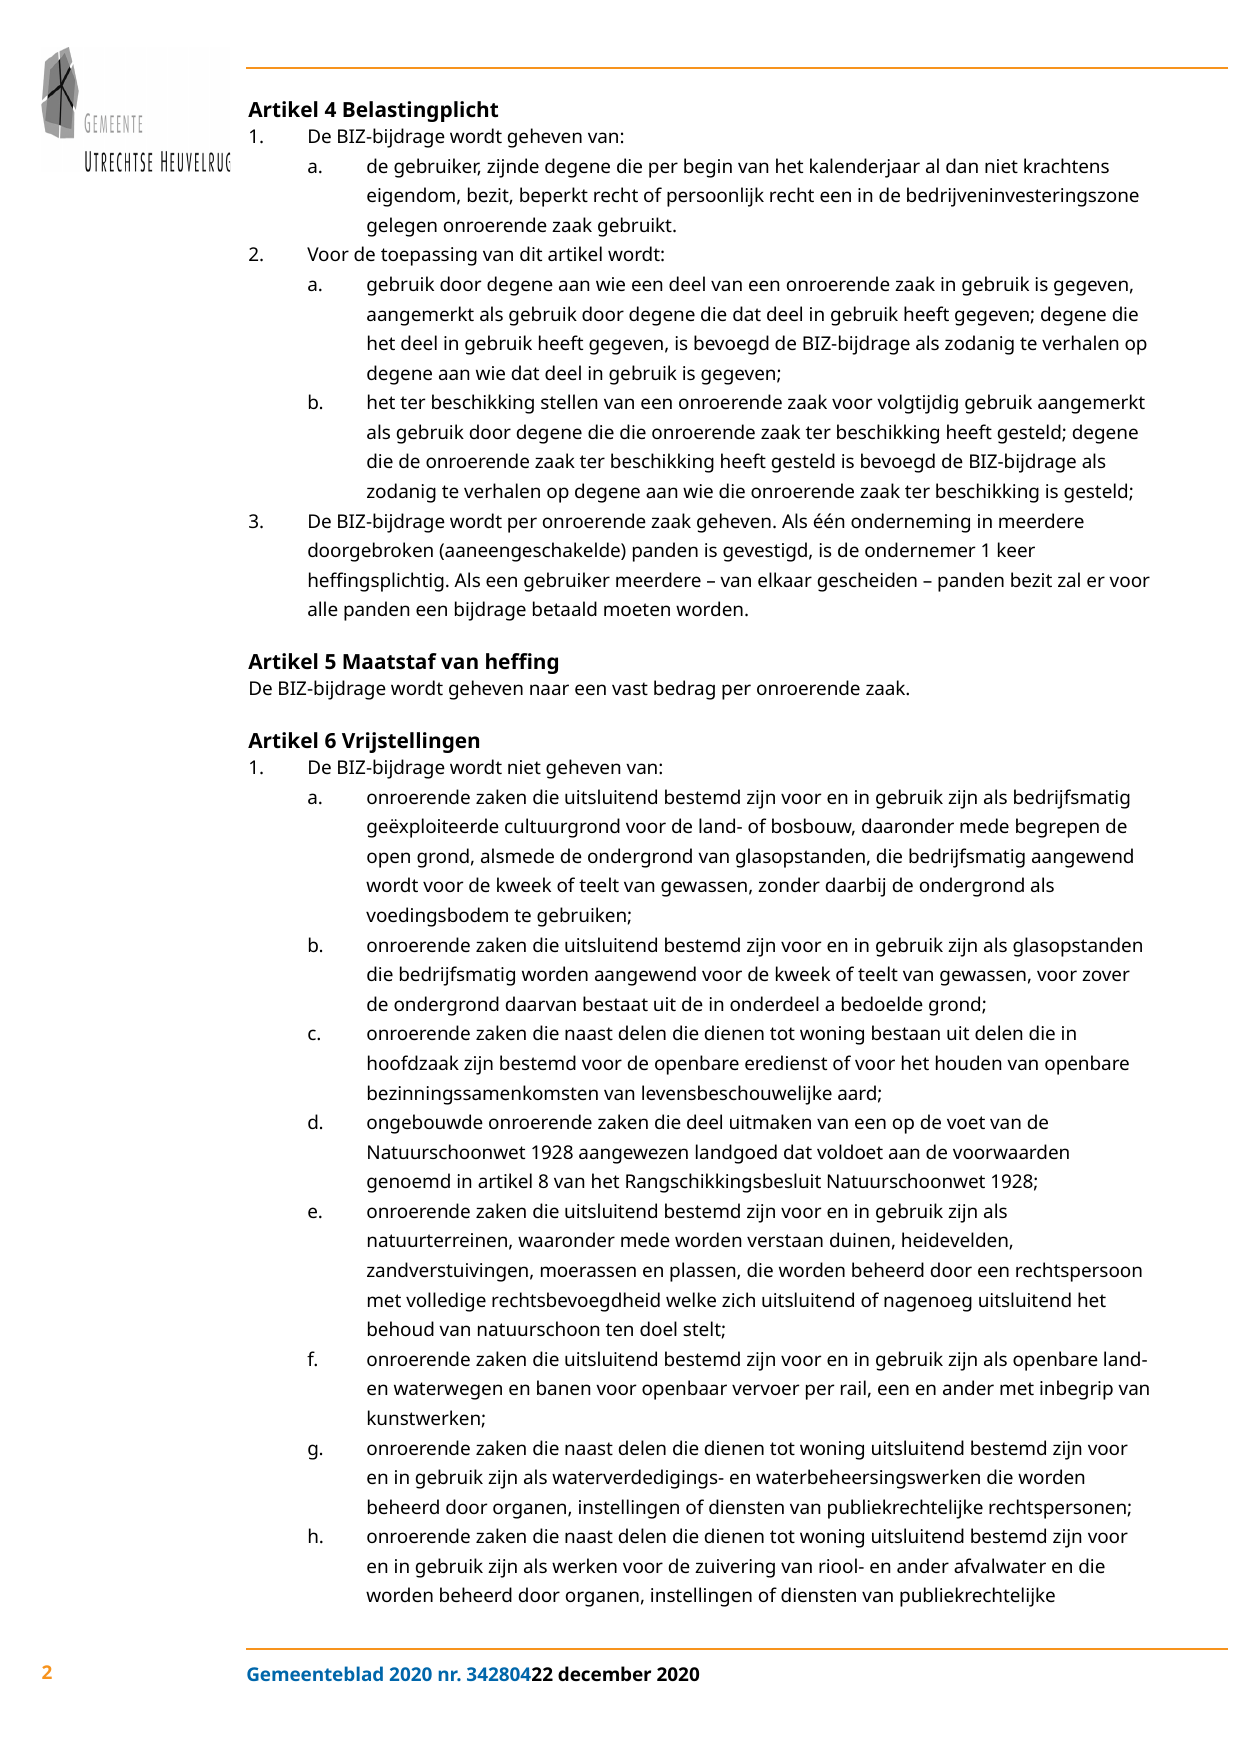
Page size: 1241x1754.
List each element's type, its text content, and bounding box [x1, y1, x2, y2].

list De BIZ-bijdrage wordt niet geheven van: [248, 754, 1152, 780]
list onroerende zaken die uitsluitend bestemd zijn voor en in gebruik zijn als openbare land- en waterwegen en banen voor openbaar vervoer per rail, een en ander met inbegrip van kunstwerken; [307, 1346, 1152, 1431]
picture [41, 47, 231, 172]
list onroerende zaken die naast delen die dienen tot woning uitsluitend bestemd zijn voor en in gebruik zijn als werken voor de zuivering van riool- en ander afvalwater en die worden beheerd door organen, instellingen of diensten van publiekrechtelijke [307, 1523, 1152, 1608]
list Voor de toepassing van dit artikel wordt: [248, 242, 1152, 267]
list het ter beschikking stellen van een onroerende zaak voor volgtijdig gebruik aangemerkt als gebruik door degene die die onroerende zaak ter beschikking heeft gesteld; degene die de onroerende zaak ter beschikking heeft gesteld is bevoegd de BIZ-bijdrage als zodanig te verhalen op degene aan wie die onroerende zaak ter beschikking is gesteld; [307, 389, 1152, 504]
list onroerende zaken die naast delen die dienen tot woning bestaan uit delen die in hoofdzaak zijn bestemd voor de openbare eredienst of voor het houden van openbare bezinningssamenkomsten van levensbeschouwelijke aard; [307, 1021, 1152, 1105]
list onroerende zaken die uitsluitend bestemd zijn voor en in gebruik zijn als glasopstanden die bedrijfsmatig worden aangewend voor de kweek of teelt van gewassen, voor zover de ondergrond daarvan bestaat uit de in onderdeel a bedoelde grond; [307, 932, 1152, 1017]
list De BIZ-bijdrage wordt per onroerende zaak geheven. Als één onderneming in meerdere doorgebroken (aaneengeschakelde) panden is gevestigd, is de ondernemer 1 keer heffingsplichtig. Als een gebruiker meerdere – van elkaar gescheiden – panden bezit zal er voor alle panden een bijdrage betaald moeten worden. [248, 508, 1152, 622]
text Artikel 4 Belastingplicht [248, 95, 1152, 123]
list gebruik door degene aan wie een deel van een onroerende zaak in gebruik is gegeven, aangemerkt als gebruik door degene die dat deel in gebruik heeft gegeven; degene die het deel in gebruik heeft gegeven, is bevoegd de BIZ-bijdrage als zodanig te verhalen op degene aan wie dat deel in gebruik is gegeven; [307, 271, 1152, 386]
list onroerende zaken die uitsluitend bestemd zijn voor en in gebruik zijn als bedrijfsmatig geëxploiteerde cultuurgrond voor de land- of bosbouw, daaronder mede begrepen de open grond, alsmede de ondergrond van glasopstanden, die bedrijfsmatig aangewend wordt voor de kweek of teelt van gewassen, zonder daarbij de ondergrond als voedingsbodem te gebruiken; [307, 784, 1152, 928]
list onroerende zaken die uitsluitend bestemd zijn voor en in gebruik zijn als natuurterreinen, waaronder mede worden verstaan duinen, heidevelden, zandverstuivingen, moerassen en plassen, die worden beheerd door een rechtspersoon met volledige rechtsbevoegdheid welke zich uitsluitend of nagenoeg uitsluitend het behoud van natuurschoon ten doel stelt; [307, 1198, 1152, 1342]
text Artikel 6 Vrijstellingen [248, 726, 1152, 754]
list ongebouwde onroerende zaken die deel uitmaken van een op de voet van de Natuurschoonwet 1928 aangewezen landgoed dat voldoet aan de voorwaarden genoemd in artikel 8 van het Rangschikkingsbesluit Natuurschoonwet 1928; [307, 1109, 1152, 1194]
list onroerende zaken die naast delen die dienen tot woning uitsluitend bestemd zijn voor en in gebruik zijn als waterverdedigings- en waterbeheersingswerken die worden beheerd door organen, instellingen of diensten van publiekrechtelijke rechtspersonen; [307, 1435, 1152, 1519]
list de gebruiker, zijnde degene die per begin van het kalenderjaar al dan niet krachtens eigendom, bezit, beperkt recht of persoonlijk recht een in de bedrijveninvesteringszone gelegen onroerende zaak gebruikt. [307, 153, 1152, 238]
text Artikel 5 Maatstaf van heffing [248, 647, 1152, 675]
text De BIZ-bijdrage wordt geheven naar een vast bedrag per onroerende zaak. [248, 675, 1152, 701]
list De BIZ-bijdrage wordt geheven van: [248, 123, 1152, 149]
